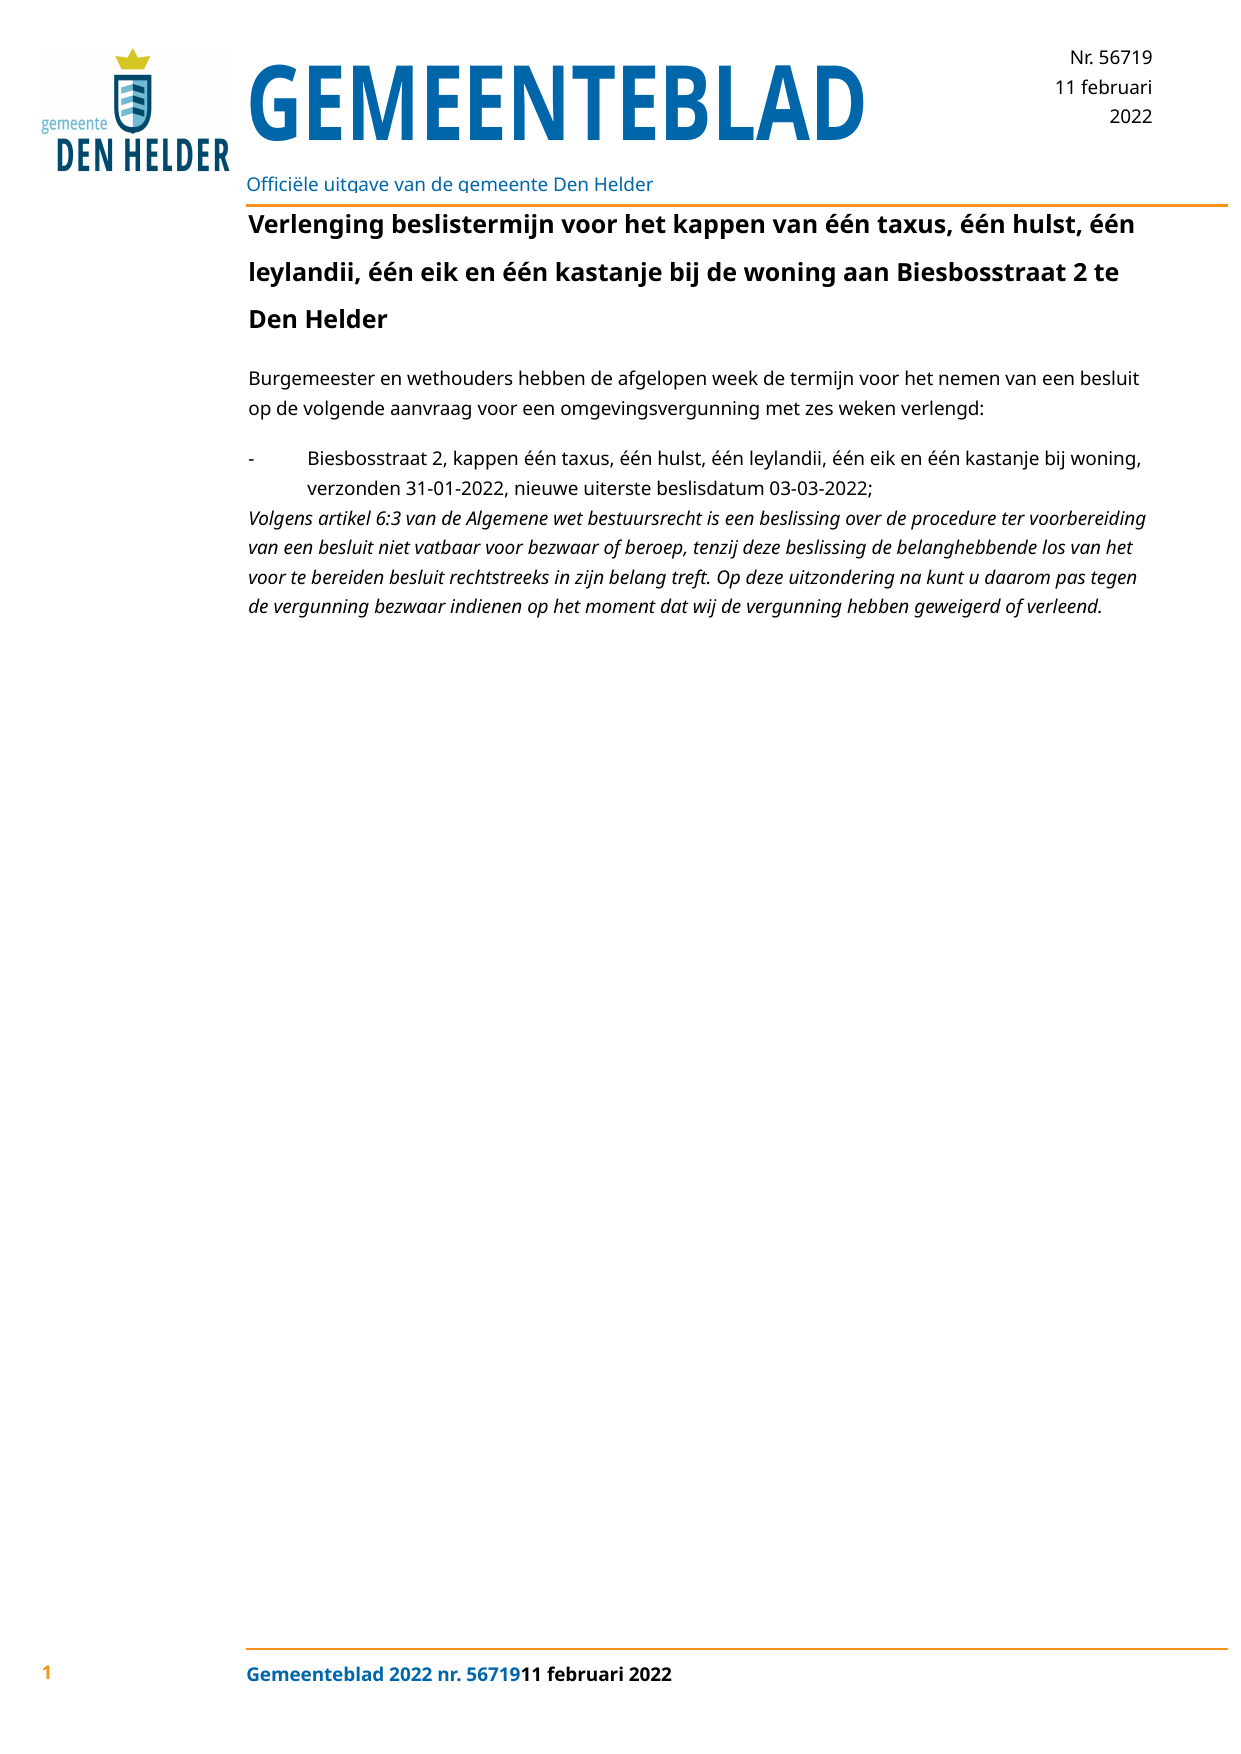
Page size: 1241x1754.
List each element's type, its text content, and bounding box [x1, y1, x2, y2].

picture [220, 160, 224, 172]
text Burgemeester en wethouders hebben de afgelopen week de termijn voor het nemen van een besluit op de volgende aanvraag voor een omgevingsvergunning met zes weken verlengd: [248, 366, 1152, 421]
picture [100, 154, 106, 172]
picture [63, 144, 68, 165]
list Biesbosstraat 2, kappen één taxus, één hulst, één leylandii, één eik en één kastanje bij woning, verzonden 31-01-2022, nieuwe uiterste beslisdatum 03-03-2022; [248, 446, 1152, 501]
picture [182, 144, 187, 165]
text Verlenging beslistermijn voor het kappen van één taxus, één hulst, één leylandii, één eik en één kastanje bij de woning aan Biesbosstraat 2 te Den Helder [248, 207, 1152, 336]
picture [130, 157, 135, 172]
text Volgens artikel 6:3 van de Algemene wet bestuursrecht is een beslissing over de procedure ter voorbereiding van een besluit niet vatbaar voor bezwaar of beroep, tenzij deze beslissing de belanghebbende los van het voor te bereiden besluit rechtstreeks in zijn belang treft. Op deze uitzondering na kunt u daarom pas tegen de vergunning bezwaar indienen op het moment dat wij de vergunning hebben geweigerd of verleend. [248, 505, 1152, 619]
picture [41, 47, 231, 172]
